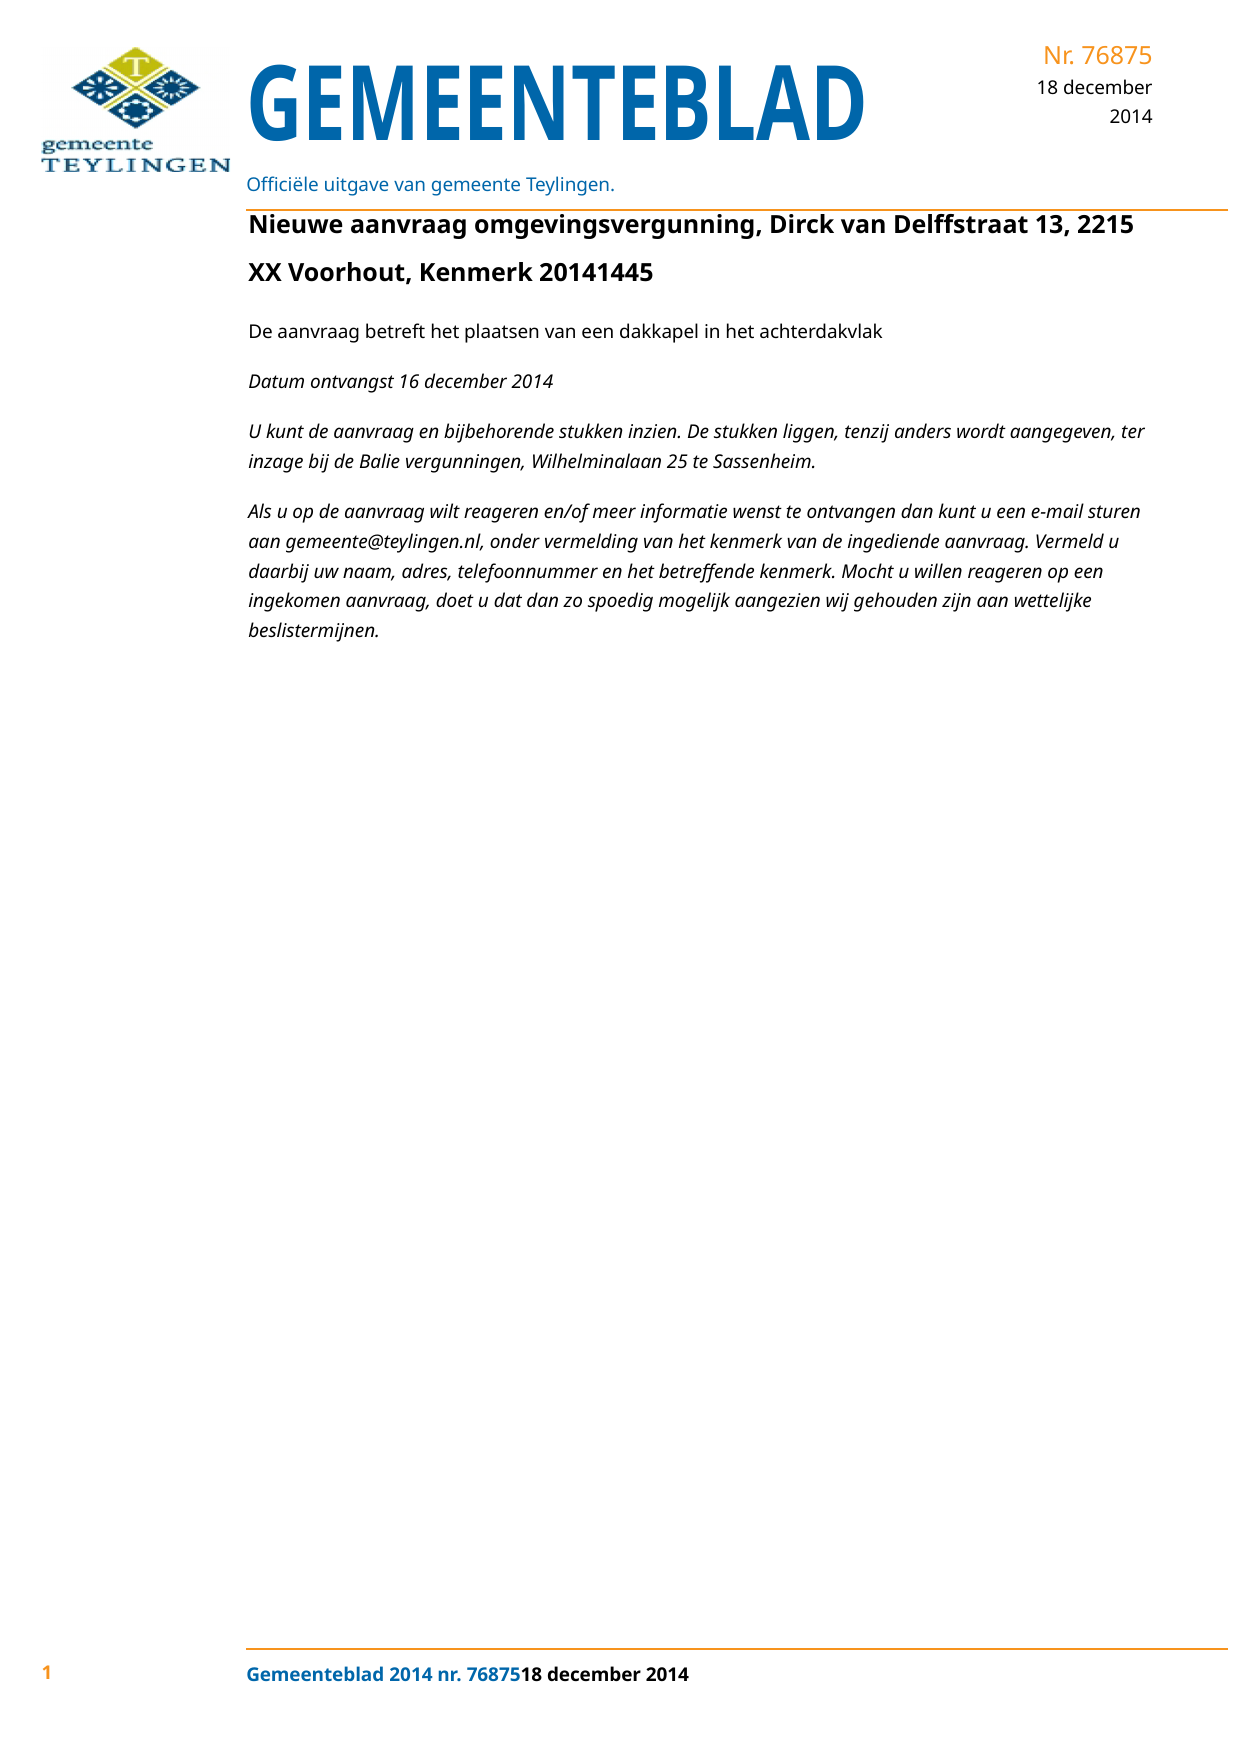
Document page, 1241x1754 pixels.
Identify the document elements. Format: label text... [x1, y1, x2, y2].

text U kunt de aanvraag en bijbehorende stukken inzien. De stukken liggen, tenzij anders wordt aangegeven, ter inzage bij de Balie vergunningen, Wilhelminalaan 25 te Sassenheim. [248, 419, 1152, 474]
text De aanvraag betreft het plaatsen van een dakkapel in het achterdakvlak [248, 318, 1152, 344]
text Als u op de aanvraag wilt reageren en/of meer informatie wenst te ontvangen dan kunt u een e-mail sturen aan gemeente@teylingen.nl, onder vermelding van het kenmerk van de ingediende aanvraag. Vermeld u daarbij uw naam, adres, telefoonnummer en het betreffende kenmerk. Mocht u willen reageren op een ingekomen aanvraag, doet u dat dan zo spoedig mogelijk aangezien wij gehouden zijn aan wettelijke beslistermijnen. [248, 499, 1152, 643]
picture [41, 47, 231, 172]
text Nieuwe aanvraag omgevingsvergunning, Dirck van Delffstraat 13, 2215 XX Voorhout, Kenmerk 20141445 [248, 211, 1152, 288]
text Datum ontvangst 16 december 2014 [248, 368, 1152, 394]
